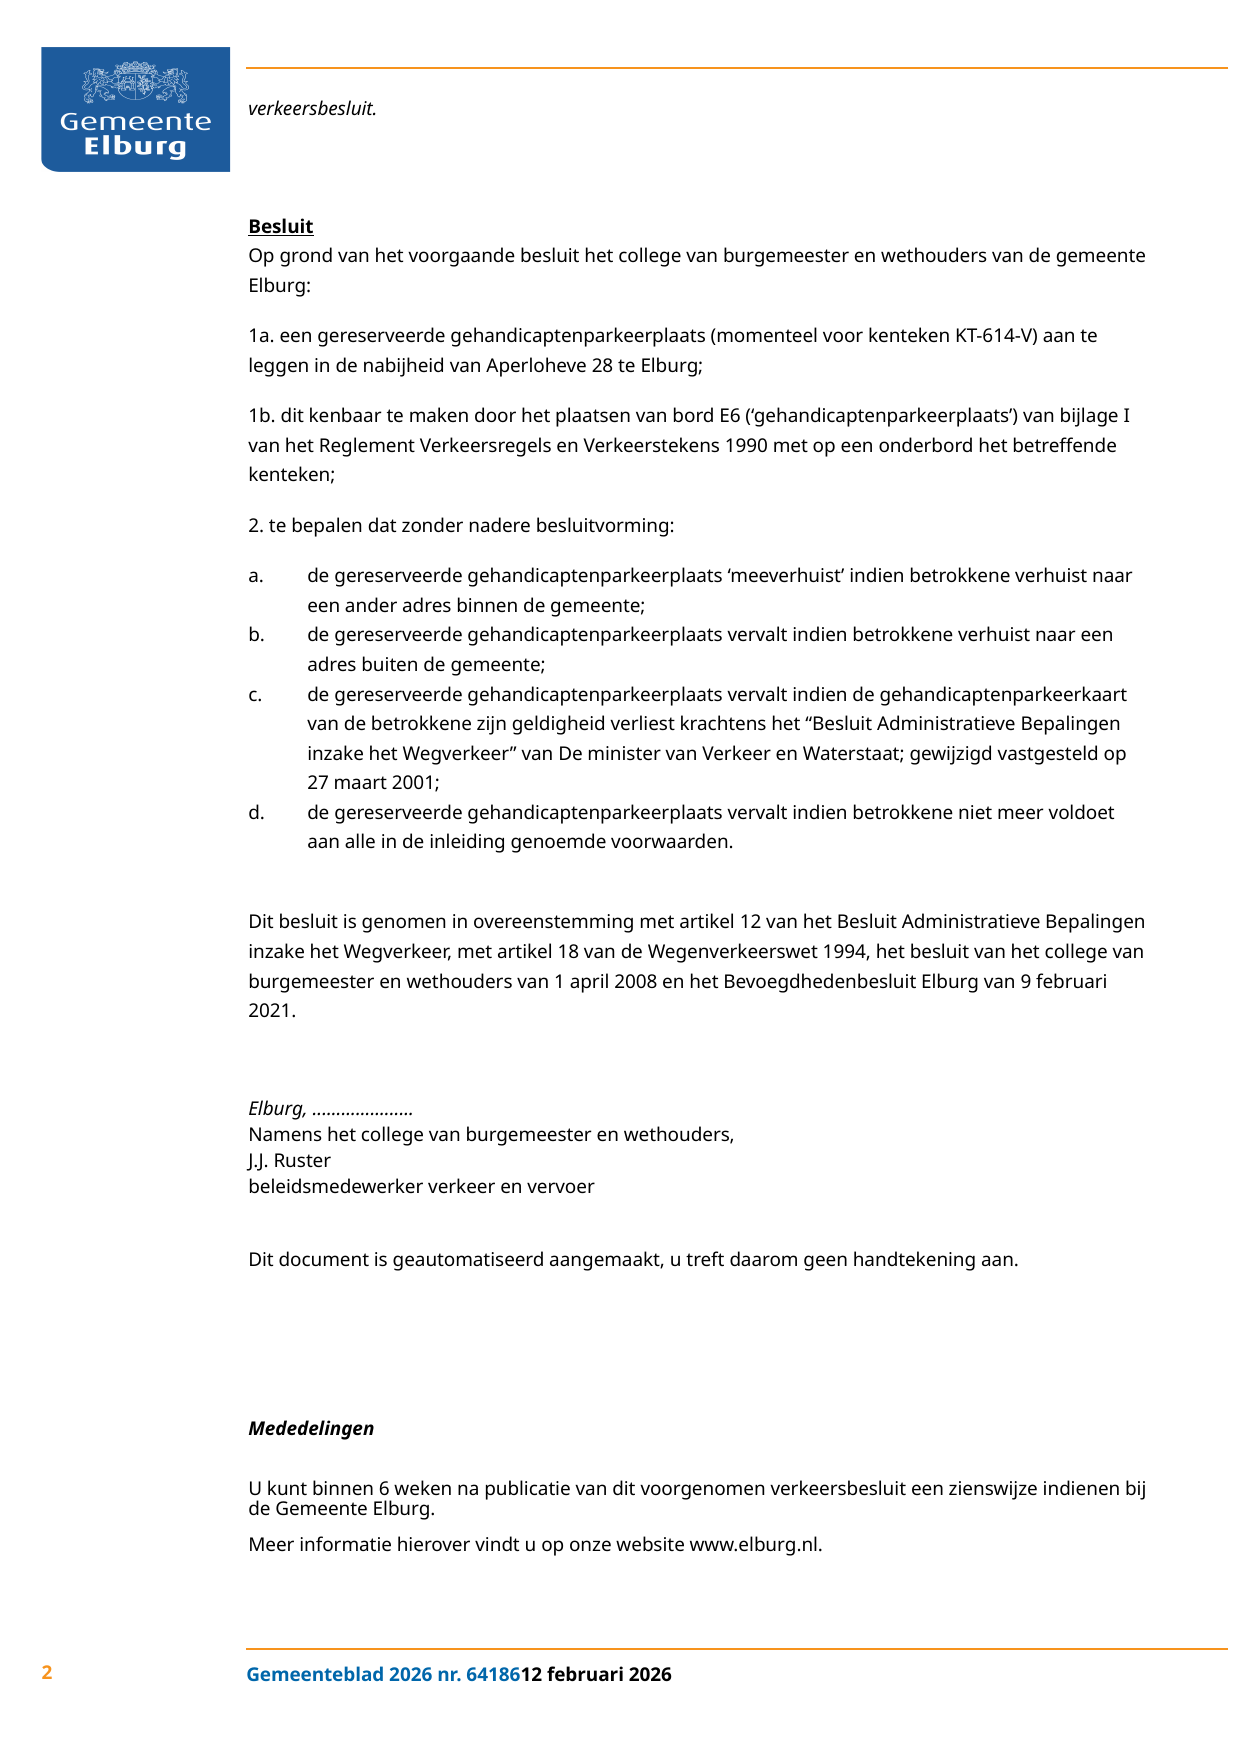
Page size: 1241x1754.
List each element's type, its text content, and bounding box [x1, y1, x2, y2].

text Namens het college van burgemeester en wethouders, [248, 1121, 1152, 1147]
text Mededelingen [248, 1415, 1152, 1441]
text beleidsmedewerker verkeer en vervoer [248, 1173, 1152, 1198]
picture [41, 47, 231, 172]
list de gereserveerde gehandicaptenparkeerplaats vervalt indien betrokkene verhuist naar een adres buiten de gemeente; [248, 622, 1152, 677]
text Op grond van het voorgaande besluit het college van burgemeester en wethouders van de gemeente Elburg: [248, 242, 1152, 298]
list de gereserveerde gehandicaptenparkeerplaats vervalt indien betrokkene niet meer voldoet aan alle in de inleiding genoemde voorwaarden. [248, 799, 1152, 854]
text Meer informatie hierover vindt u op onze website www.elburg.nl. [248, 1536, 1152, 1556]
text 2. te bepalen dat zonder nadere besluitvorming: [248, 512, 1152, 538]
text 1b. dit kenbaar te maken door het plaatsen van bord E6 (‘gehandicaptenparkeerplaats’) van bijlage I van het Reglement Verkeersregels en Verkeerstekens 1990 met op een onderbord het betreffende kenteken; [248, 402, 1152, 487]
text Besluit [248, 213, 1152, 238]
text verkeersbesluit. [248, 95, 1152, 121]
text U kunt binnen 6 weken na publicatie van dit voorgenomen verkeersbesluit een zienswijze indienen bij de Gemeente Elburg. [248, 1480, 1152, 1519]
list de gereserveerde gehandicaptenparkeerplaats vervalt indien de gehandicaptenparkeerkaart van de betrokkene zijn geldigheid verliest krachtens het “Besluit Administratieve Bepalingen inzake het Wegverkeer” van De minister van Verkeer en Waterstaat; gewijzigd vastgesteld op 27 maart 2001; [248, 681, 1152, 795]
text 1a. een gereserveerde gehandicaptenparkeerplaats (momenteel voor kenteken KT-614-V) aan te leggen in de nabijheid van Aperloheve 28 te Elburg; [248, 322, 1152, 378]
text J.J. Ruster [248, 1147, 1152, 1173]
text Dit besluit is genomen in overeenstemming met artikel 12 van het Besluit Administratieve Bepalingen inzake het Wegverkeer, met artikel 18 van de Wegenverkeerswet 1994, het besluit van het college van burgemeester en wethouders van 1 april 2008 en het Bevoegdhedenbesluit Elburg van 9 februari 2021. [248, 909, 1152, 1023]
text Elburg, ..................... [248, 1096, 1152, 1121]
text Dit document is geautomatiseerd aangemaakt, u treft daarom geen handtekening aan. [248, 1251, 1152, 1271]
list de gereserveerde gehandicaptenparkeerplaats ‘meeverhuist’ indien betrokkene verhuist naar een ander adres binnen de gemeente; [248, 562, 1152, 618]
